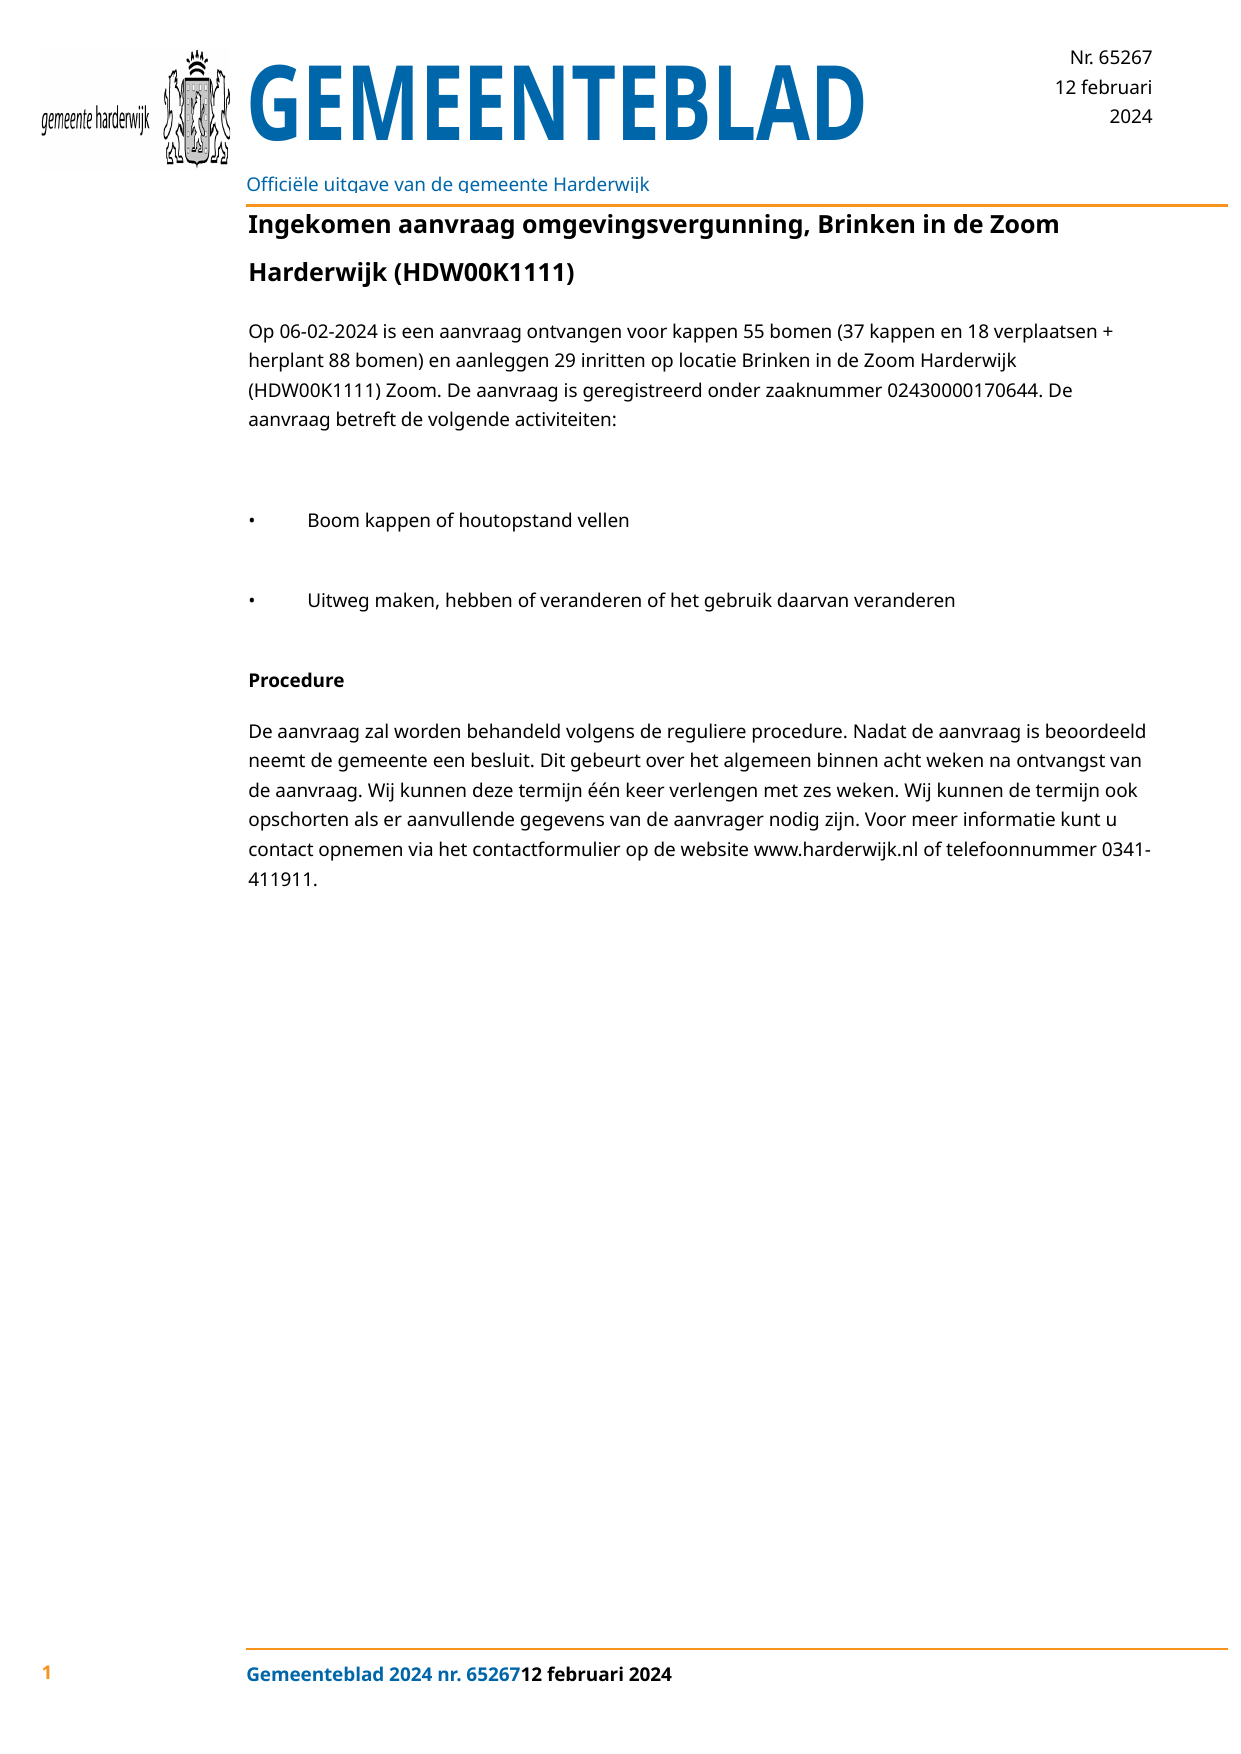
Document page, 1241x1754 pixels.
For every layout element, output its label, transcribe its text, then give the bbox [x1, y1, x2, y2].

picture [41, 47, 231, 172]
text Ingekomen aanvraag omgevingsvergunning, Brinken in de Zoom Harderwijk (HDW00K1111) [248, 207, 1152, 288]
text De aanvraag zal worden behandeld volgens de reguliere procedure. Nadat de aanvraag is beoordeeld neemt de gemeente een besluit. Dit gebeurt over het algemeen binnen acht weken na ontvangst van de aanvraag. Wij kunnen deze termijn één keer verlengen met zes weken. Wij kunnen de termijn ook opschorten als er aanvullende gegevens van de aanvrager nodig zijn. Voor meer informatie kunt u contact opnemen via het contactformulier op de website www.harderwijk.nl of telefoonnummer 0341-411911. [248, 718, 1152, 892]
list Uitweg maken, hebben of veranderen of het gebruik daarvan veranderen [248, 587, 1152, 613]
text Op 06-02-2024 is een aanvraag ontvangen voor kappen 55 bomen (37 kappen en 18 verplaatsen + herplant 88 bomen) en aanleggen 29 inritten op locatie Brinken in de Zoom Harderwijk (HDW00K1111) Zoom. De aanvraag is geregistreerd onder zaaknummer 02430000170644. De aanvraag betreft de volgende activiteiten: [248, 318, 1152, 432]
text Procedure [248, 667, 1152, 693]
list Boom kappen of houtopstand vellen [248, 507, 1152, 533]
